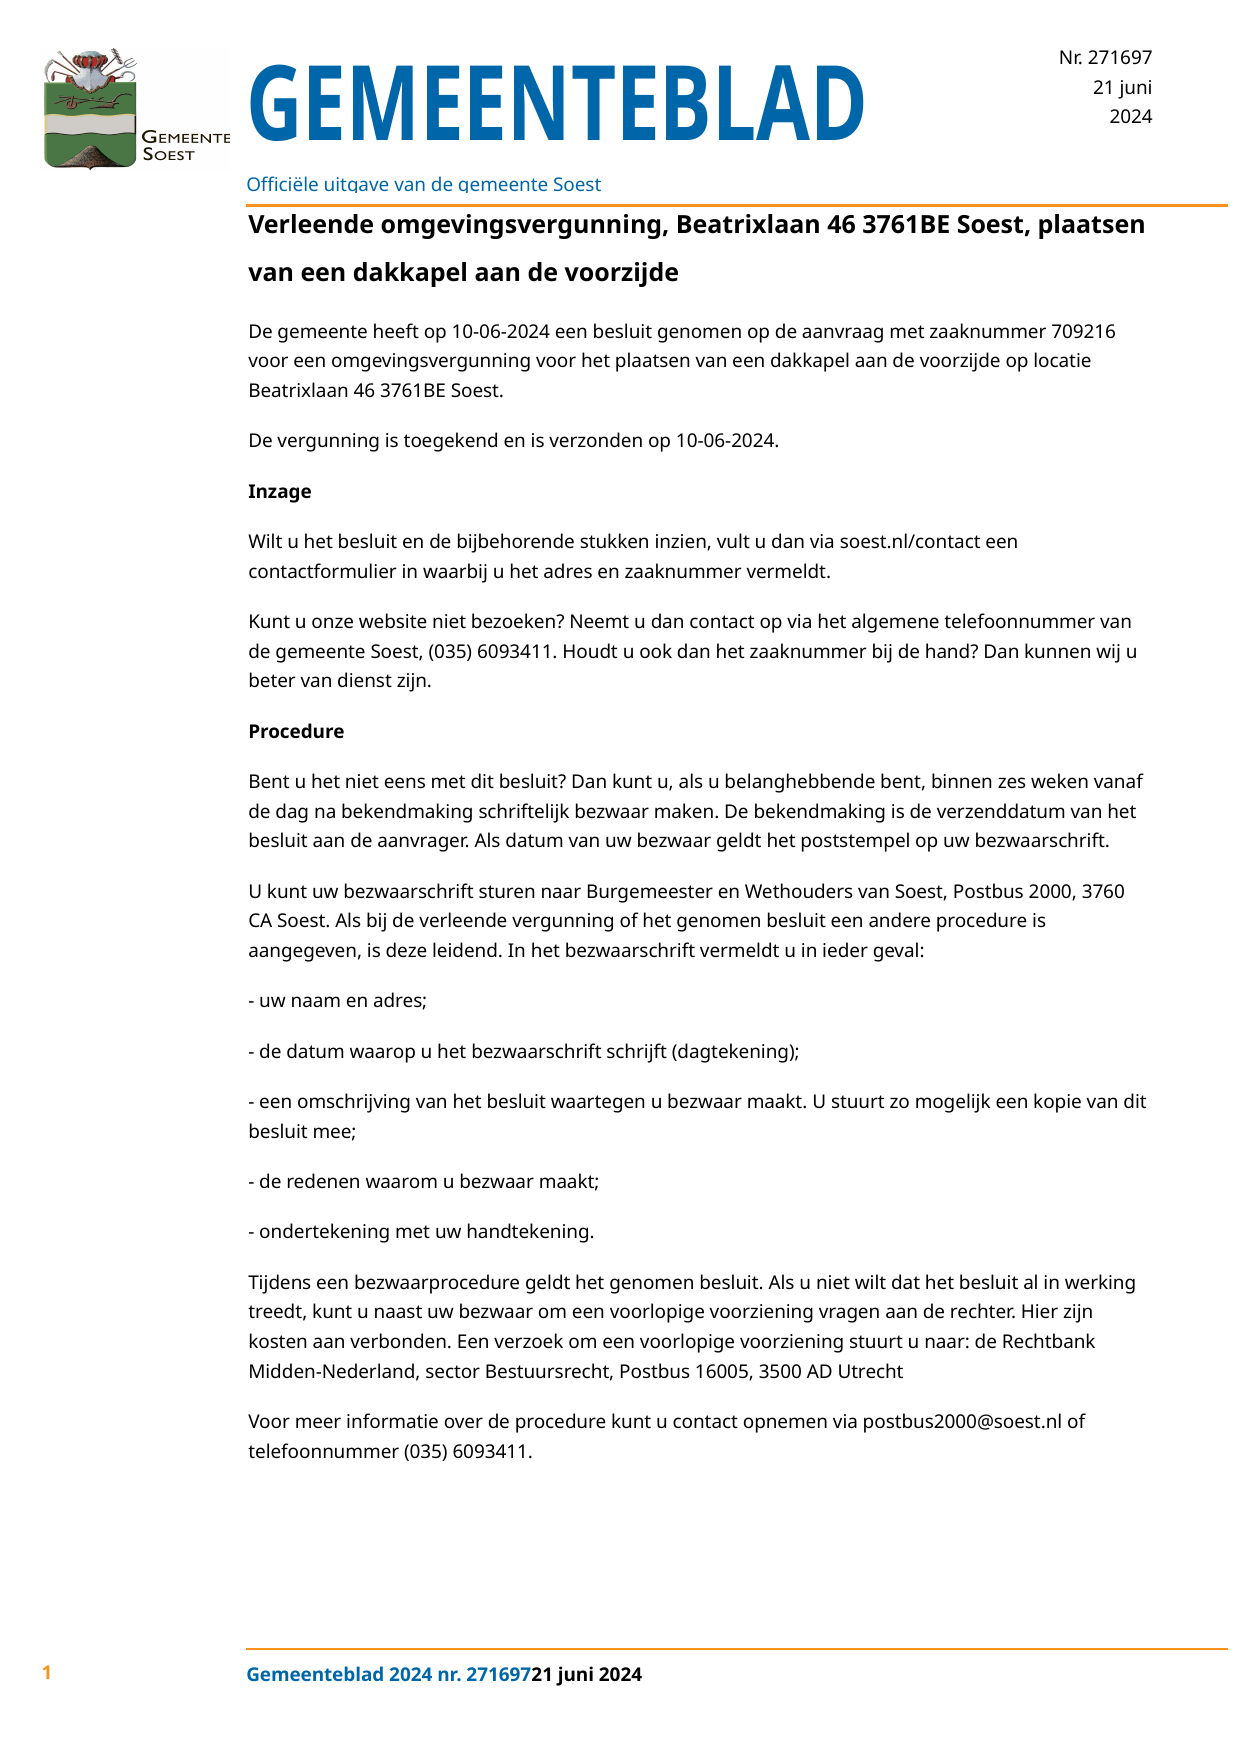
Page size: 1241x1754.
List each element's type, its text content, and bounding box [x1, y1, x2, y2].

text - de datum waarop u het bezwaarschrift schrijft (dagtekening); [248, 1038, 1152, 1064]
text Verleende omgevingsvergunning, Beatrixlaan 46 3761BE Soest, plaatsen van een dakkapel aan de voorzijde [248, 207, 1152, 288]
text - ondertekening met uw handtekening. [248, 1219, 1152, 1244]
text - de redenen waarom u bezwaar maakt; [248, 1168, 1152, 1194]
text Voor meer informatie over de procedure kunt u contact opnemen via postbus2000@soest.nl of telefoonnummer (035) 6093411. [248, 1408, 1152, 1464]
text - een omschrijving van het besluit waartegen u bezwaar maakt. U stuurt zo mogelijk een kopie van dit besluit mee; [248, 1088, 1152, 1144]
text Kunt u onze website niet bezoeken? Neemt u dan contact op via het algemene telefoonnummer van de gemeente Soest, (035) 6093411. Houdt u ook dan het zaaknummer bij de hand? Dan kunnen wij u beter van dienst zijn. [248, 608, 1152, 693]
text Tijdens een bezwaarprocedure geldt het genomen besluit. Als u niet wilt dat het besluit al in werking treedt, kunt u naast uw bezwaar om een voorlopige voorziening vragen aan de rechter. Hier zijn kosten aan verbonden. Een verzoek om een voorlopige voorziening stuurt u naar: de Rechtbank Midden-Nederland, sector Bestuursrecht, Postbus 16005, 3500 AD Utrecht [248, 1269, 1152, 1384]
text De gemeente heeft op 10-06-2024 een besluit genomen op de aanvraag met zaaknummer 709216 voor een omgevingsvergunning voor het plaatsen van een dakkapel aan de voorzijde op locatie Beatrixlaan 46 3761BE Soest. [248, 318, 1152, 403]
text Procedure [248, 718, 1152, 744]
text De vergunning is toegekend en is verzonden op 10-06-2024. [248, 427, 1152, 453]
text Bent u het niet eens met dit besluit? Dan kunt u, als u belanghebbende bent, binnen zes weken vanaf de dag na bekendmaking schriftelijk bezwaar maken. De bekendmaking is de verzenddatum van het besluit aan de aanvrager. Als datum van uw bezwaar geldt het poststempel op uw bezwaarschrift. [248, 768, 1152, 853]
text Inzage [248, 478, 1152, 504]
text Wilt u het besluit en de bijbehorende stukken inzien, vult u dan via soest.nl/contact een contactformulier in waarbij u het adres en zaaknummer vermeldt. [248, 528, 1152, 584]
text - uw naam en adres; [248, 987, 1152, 1013]
picture [41, 47, 231, 172]
text U kunt uw bezwaarschrift sturen naar Burgemeester en Wethouders van Soest, Postbus 2000, 3760 CA Soest. Als bij de verleende vergunning of het genomen besluit een andere procedure is aangegeven, is deze leidend. In het bezwaarschrift vermeldt u in ieder geval: [248, 878, 1152, 963]
